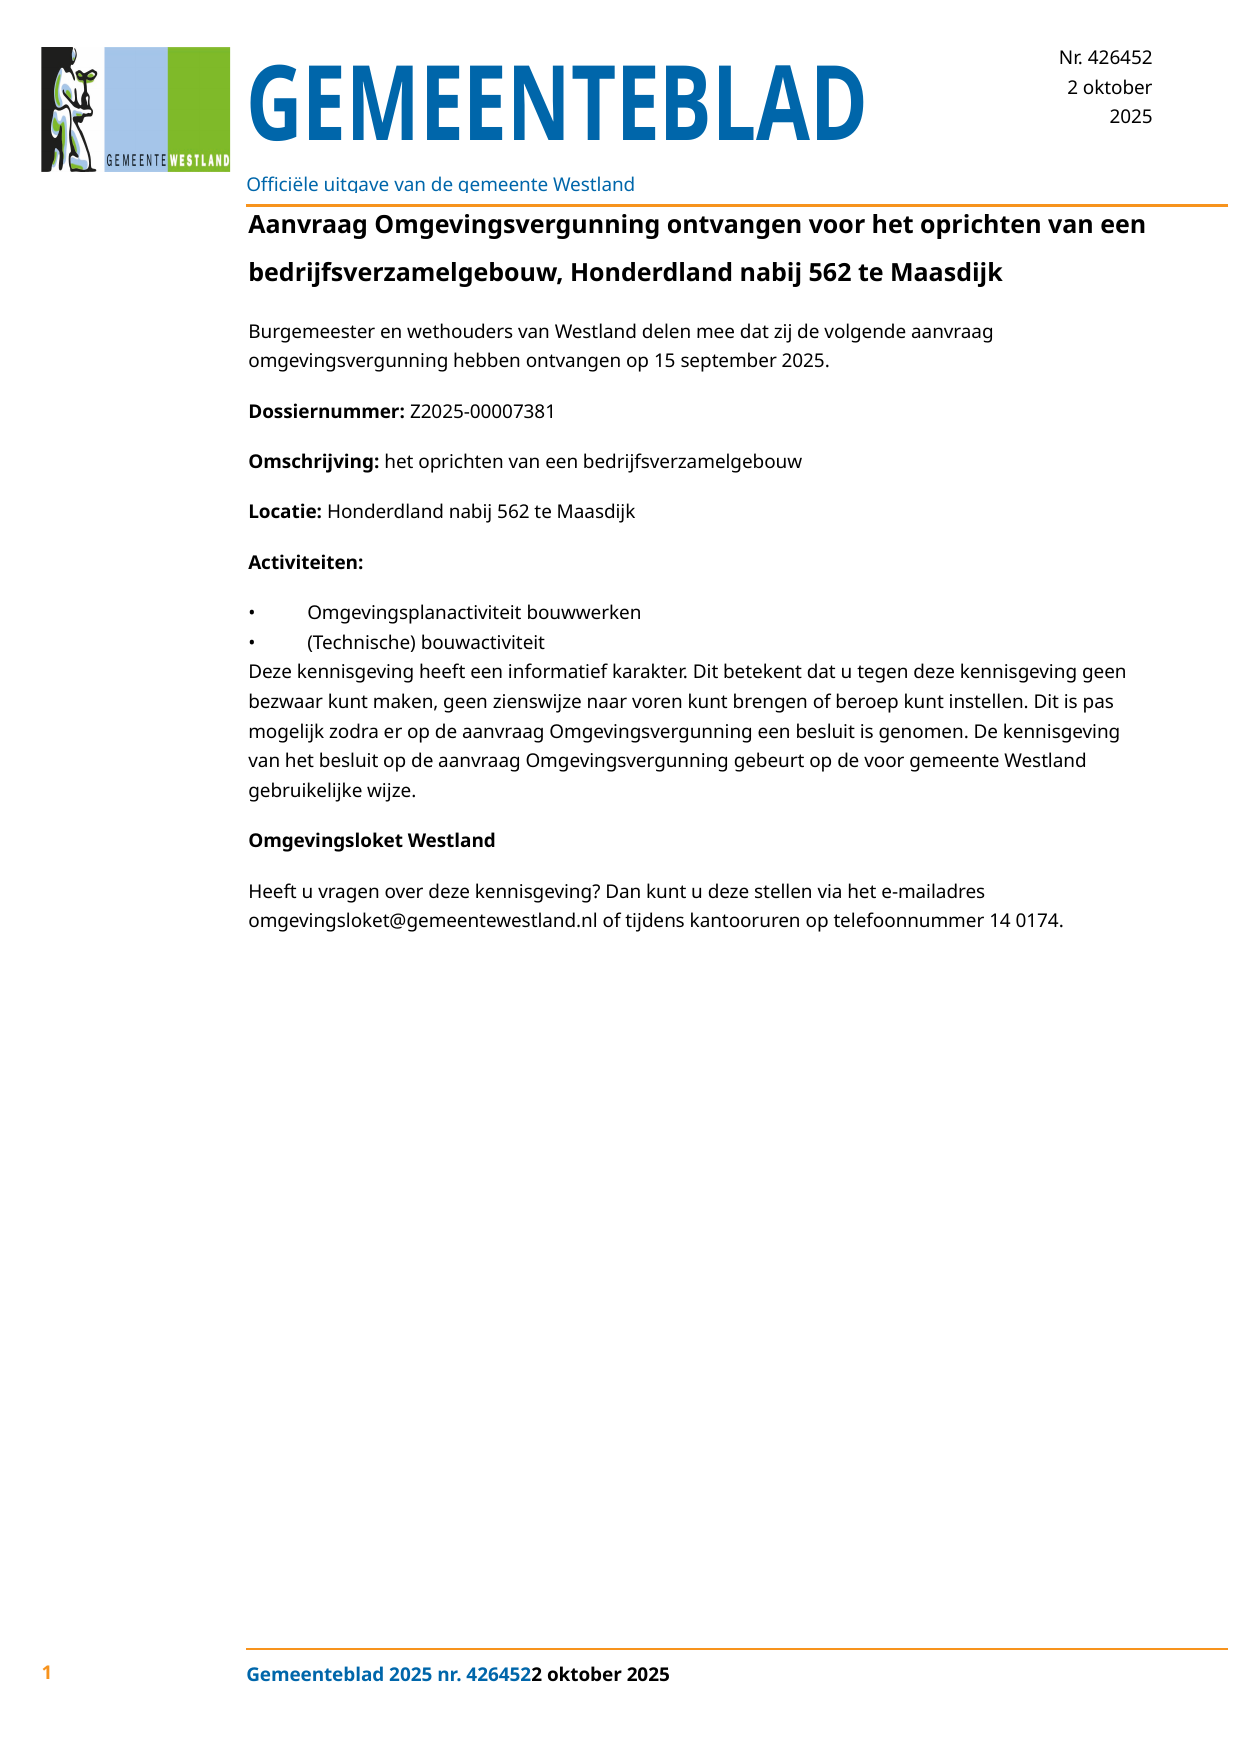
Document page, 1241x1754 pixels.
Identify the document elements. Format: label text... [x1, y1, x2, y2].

text Omgevingsloket Westland [248, 827, 1152, 853]
text Activiteiten: [248, 549, 1152, 575]
text Omschrijving: het oprichten van een bedrijfsverzamelgebouw [248, 448, 1152, 474]
text Dossiernummer: Z2025-00007381 [248, 398, 1152, 424]
text Deze kennisgeving heeft een informatief karakter. Dit betekent dat u tegen deze kennisgeving geen bezwaar kunt maken, geen zienswijze naar voren kunt brengen of beroep kunt instellen. Dit is pas mogelijk zodra er op de aanvraag Omgevingsvergunning een besluit is genomen. De kennisgeving van het besluit op de aanvraag Omgevingsvergunning gebeurt op de voor gemeente Westland gebruikelijke wijze. [248, 659, 1152, 803]
picture [41, 47, 231, 172]
text Aanvraag Omgevingsvergunning ontvangen voor het oprichten van een bedrijfsverzamelgebouw, Honderdland nabij 562 te Maasdijk [248, 207, 1152, 288]
list Omgevingsplanactiviteit bouwwerken [248, 599, 1152, 625]
list (Technische) bouwactiviteit [248, 629, 1152, 655]
text Heeft u vragen over deze kennisgeving? Dan kunt u deze stellen via het e-mailadres omgevingsloket@gemeentewestland.nl of tijdens kantooruren op telefoonnummer 14 0174. [248, 878, 1152, 933]
text Locatie: Honderdland nabij 562 te Maasdijk [248, 499, 1152, 524]
text Burgemeester en wethouders van Westland delen mee dat zij de volgende aanvraag omgevingsvergunning hebben ontvangen op 15 september 2025. [248, 318, 1152, 373]
